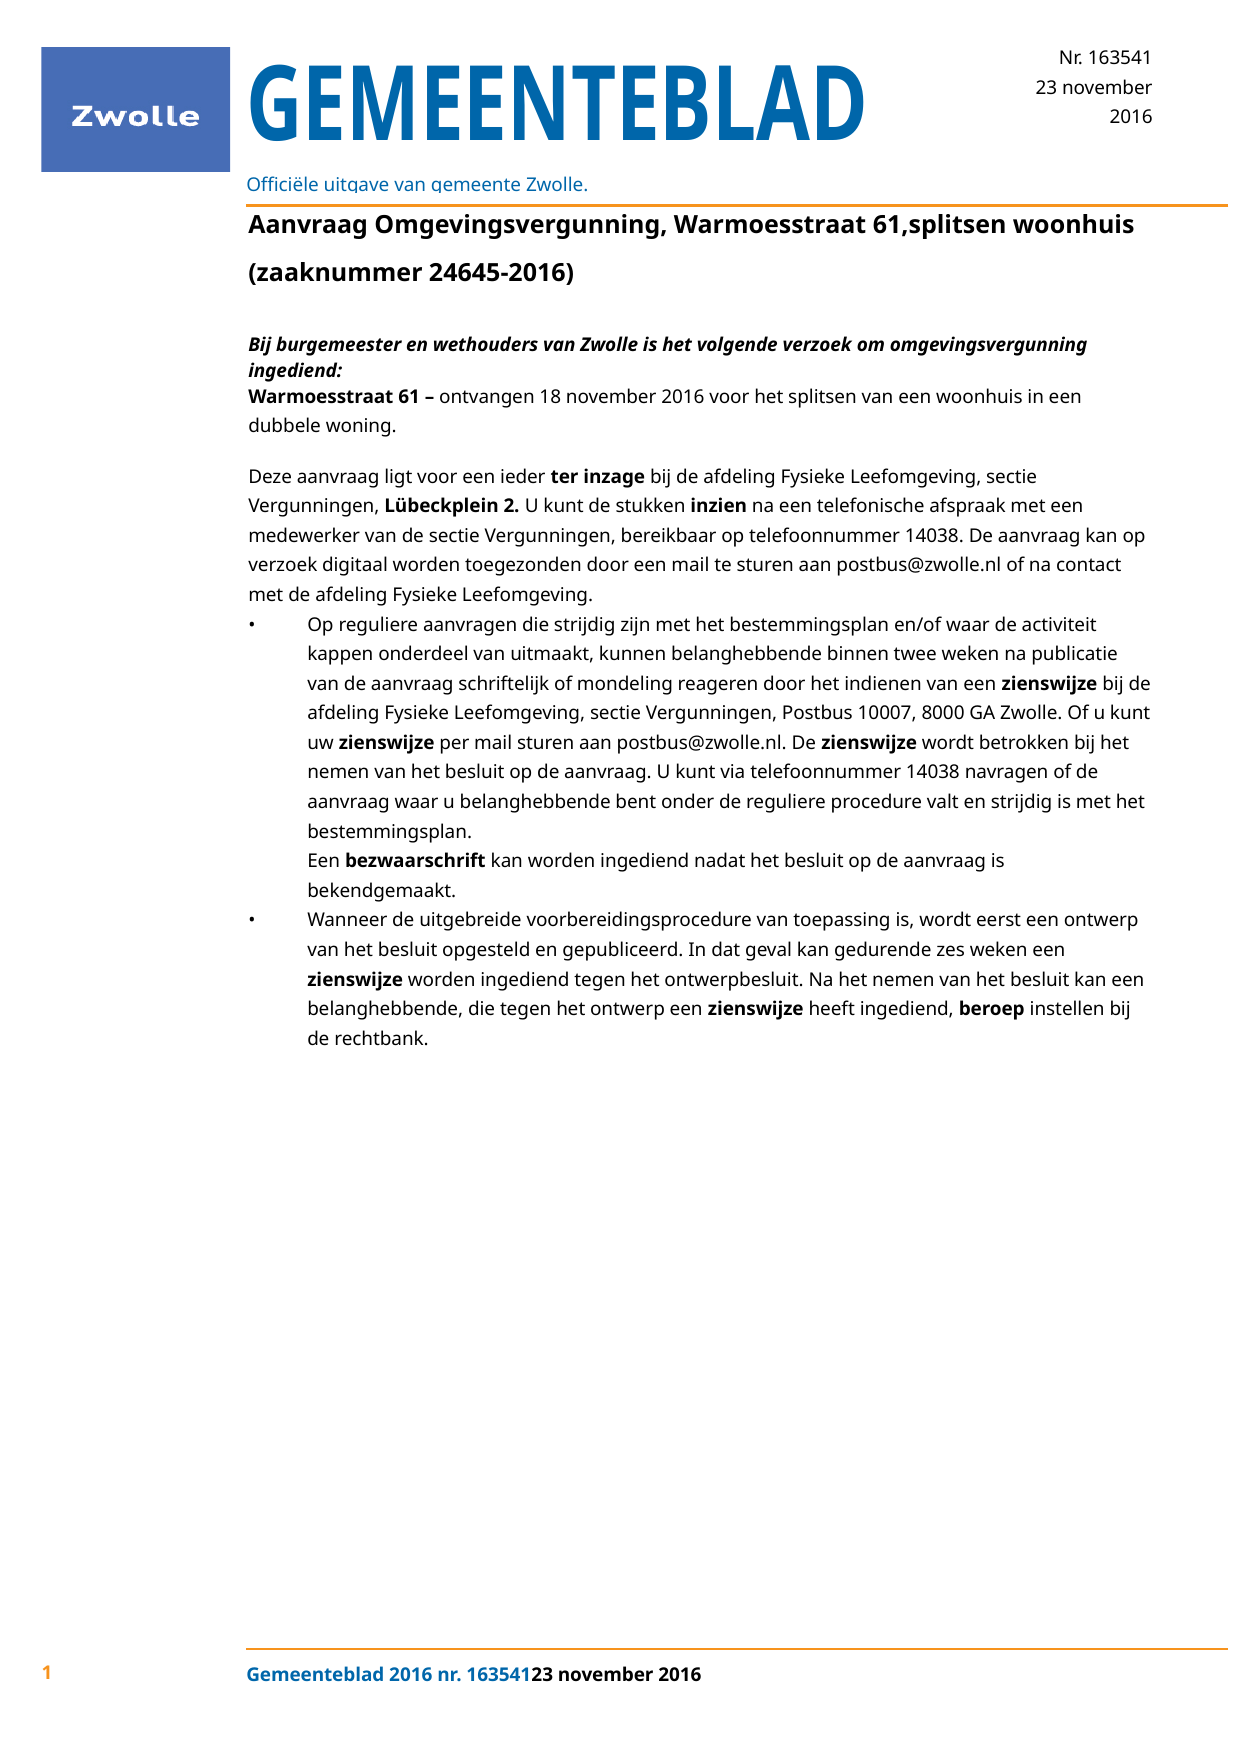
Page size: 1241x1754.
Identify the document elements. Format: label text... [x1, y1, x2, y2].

text Aanvraag Omgevingsvergunning, Warmoesstraat 61,splitsen woonhuis (zaaknummer 24645-2016) [248, 207, 1152, 288]
text Deze aanvraag ligt voor een ieder ter inzage bij de afdeling Fysieke Leefomgeving, sectie Vergunningen, Lübeckplein 2. U kunt de stukken inzien na een telefonische afspraak met een medewerker van de sectie Vergunningen, bereikbaar op telefoonnummer 14038. De aanvraag kan op verzoek digitaal worden toegezonden door een mail te sturen aan postbus@zwolle.nl of na contact met de afdeling Fysieke Leefomgeving. [248, 463, 1152, 607]
text Bij burgemeester en wethouders van Zwolle is het volgende verzoek om omgevingsvergunning ingediend: [248, 331, 1152, 383]
list Op reguliere aanvragen die strijdig zijn met het bestemmingsplan en/of waar de activiteit kappen onderdeel van uitmaakt, kunnen belanghebbende binnen twee weken na publicatie van de aanvraag schriftelijk of mondeling reageren door het indienen van een zienswijze bij de afdeling Fysieke Leefomgeving, sectie Vergunningen, Postbus 10007, 8000 GA Zwolle. Of u kunt uw zienswijze per mail sturen aan postbus@zwolle.nl. De zienswijze wordt betrokken bij het nemen van het besluit op de aanvraag. U kunt via telefoonnummer 14038 navragen of de aanvraag waar u belanghebbende bent onder de reguliere procedure valt en strijdig is met het bestemmingsplan. [248, 611, 1152, 844]
list Wanneer de uitgebreide voorbereidingsprocedure van toepassing is, wordt eerst een ontwerp van het besluit opgesteld en gepubliceerd. In dat geval kan gedurende zes weken een zienswijze worden ingediend tegen het ontwerpbesluit. Na het nemen van het besluit kan een belanghebbende, die tegen het ontwerp een zienswijze heeft ingediend, beroep instellen bij de rechtbank. [248, 907, 1152, 1051]
text Warmoesstraat 61 – ontvangen 18 november 2016 voor het splitsen van een woonhuis in een dubbele woning. [248, 383, 1152, 438]
picture [41, 47, 231, 172]
list Een bezwaarschrift kan worden ingediend nadat het besluit op de aanvraag is bekendgemaakt. [248, 847, 1152, 903]
